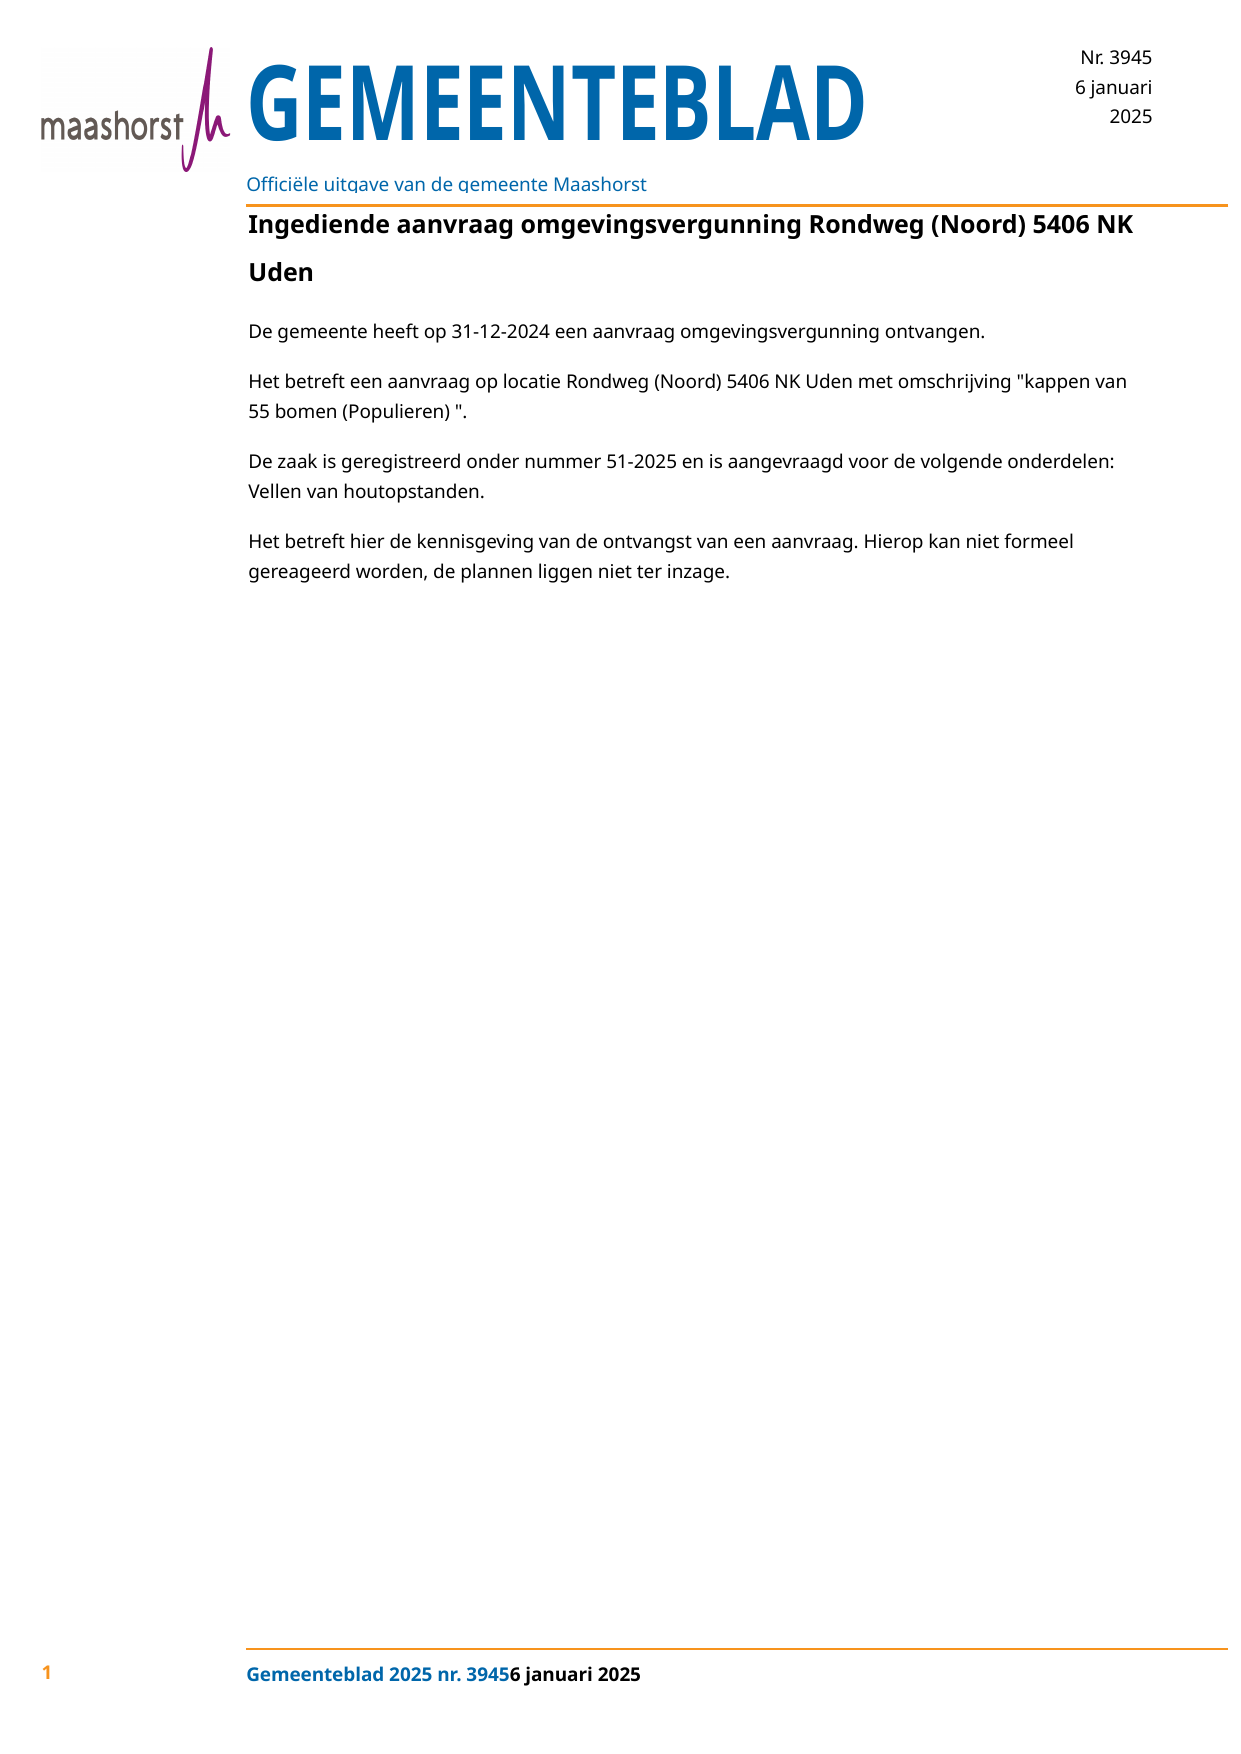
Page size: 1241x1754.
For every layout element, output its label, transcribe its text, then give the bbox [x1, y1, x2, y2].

text De zaak is geregistreerd onder nummer 51-2025 en is aangevraagd voor de volgende onderdelen: Vellen van houtopstanden. [248, 448, 1152, 504]
text Het betreft hier de kennisgeving van de ontvangst van een aanvraag. Hierop kan niet formeel gereageerd worden, de plannen liggen niet ter inzage. [248, 528, 1152, 584]
picture [41, 47, 231, 172]
text Het betreft een aanvraag op locatie Rondweg (Noord) 5406 NK Uden met omschrijving "kappen van 55 bomen (Populieren) ". [248, 368, 1152, 424]
text De gemeente heeft op 31-12-2024 een aanvraag omgevingsvergunning ontvangen. [248, 318, 1152, 344]
text Ingediende aanvraag omgevingsvergunning Rondweg (Noord) 5406 NK Uden [248, 207, 1152, 288]
